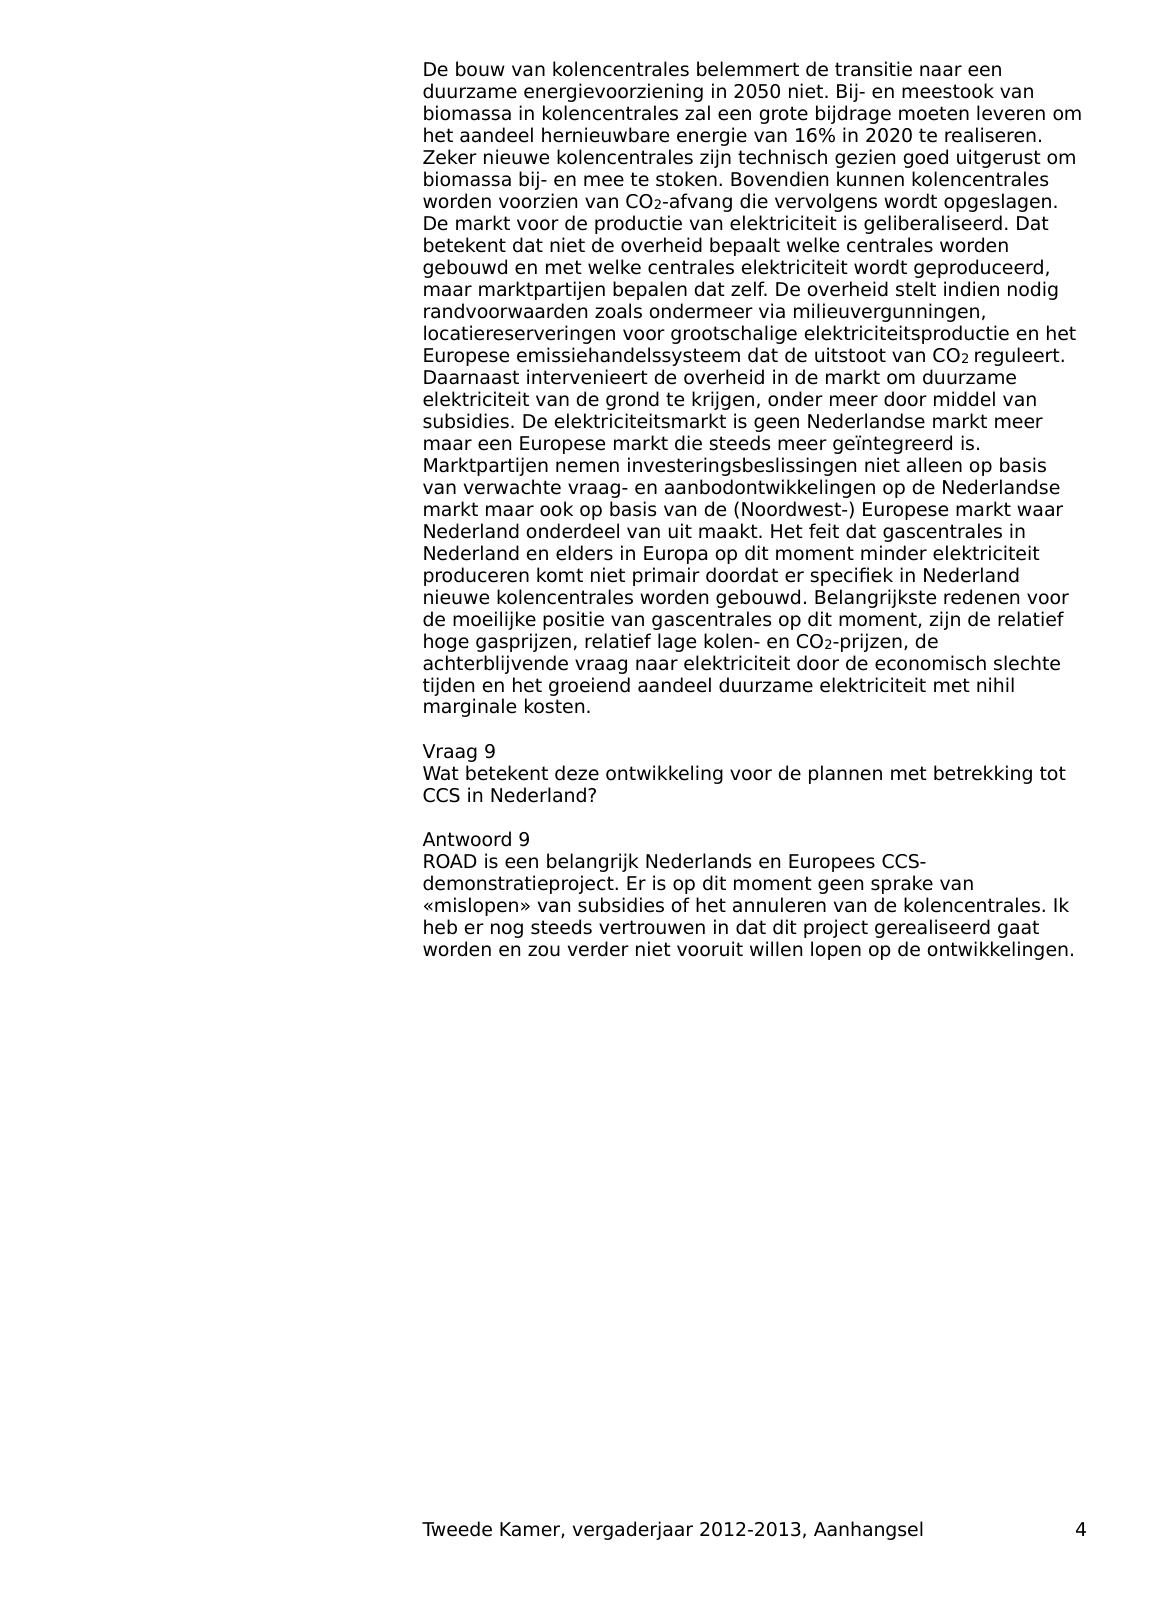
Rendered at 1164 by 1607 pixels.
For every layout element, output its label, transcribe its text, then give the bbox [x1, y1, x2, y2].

text ROAD is een belangrijk Nederlands en Europees CCS-demonstratieproject. Er is op dit moment geen sprake van «mislopen» van subsidies of het annuleren van de kolencentrales. Ik heb er nog steeds vertrouwen in dat dit project gerealiseerd gaat worden en zou verder niet vooruit willen lopen op de ontwikkelingen. [422, 851, 1087, 961]
text De markt voor de productie van elektriciteit is geliberaliseerd. Dat betekent dat niet de overheid bepaalt welke centrales worden gebouwd en met welke centrales elektriciteit wordt geproduceerd, maar marktpartijen bepalen dat zelf. De overheid stelt indien nodig randvoorwaarden zoals ondermeer via milieuvergunningen, locatiereserveringen voor grootschalige elektriciteitsproductie en het Europese emissiehandelssysteem dat de uitstoot van CO2 reguleert. Daarnaast intervenieert de overheid in de markt om duurzame elektriciteit van de grond te krijgen, onder meer door middel van subsidies. De elektriciteitsmarkt is geen Nederlandse markt meer maar een Europese markt die steeds meer geïntegreerd is. Marktpartijen nemen investeringsbeslissingen niet alleen op basis van verwachte vraag- en aanbodontwikkelingen op de Nederlandse markt maar ook op basis van de (Noordwest-) Europese markt waar Nederland onderdeel van uit maakt. Het feit dat gascentrales in Nederland en elders in Europa op dit moment minder elektriciteit produceren komt niet primair doordat er specifiek in Nederland nieuwe kolencentrales worden gebouwd. Belangrijkste redenen voor de moeilijke positie van gascentrales op dit moment, zijn de relatief hoge gasprijzen, relatief lage kolen- en CO2-prijzen, de achterblijvende vraag naar elektriciteit door de economisch slechte tijden en het groeiend aandeel duurzame elektriciteit met nihil marginale kosten. [422, 213, 1087, 718]
text Wat betekent deze ontwikkeling voor de plannen met betrekking tot CCS in Nederland? [422, 763, 1087, 807]
text Antwoord 9 [422, 829, 1087, 851]
text Vraag 9 [422, 741, 1087, 763]
text De bouw van kolencentrales belemmert de transitie naar een duurzame energievoorziening in 2050 niet. Bij- en meestook van biomassa in kolencentrales zal een grote bijdrage moeten leveren om het aandeel hernieuwbare energie van 16% in 2020 te realiseren. Zeker nieuwe kolencentrales zijn technisch gezien goed uitgerust om biomassa bij- en mee te stoken. Bovendien kunnen kolencentrales worden voorzien van CO2-afvang die vervolgens wordt opgeslagen. [422, 59, 1087, 213]
